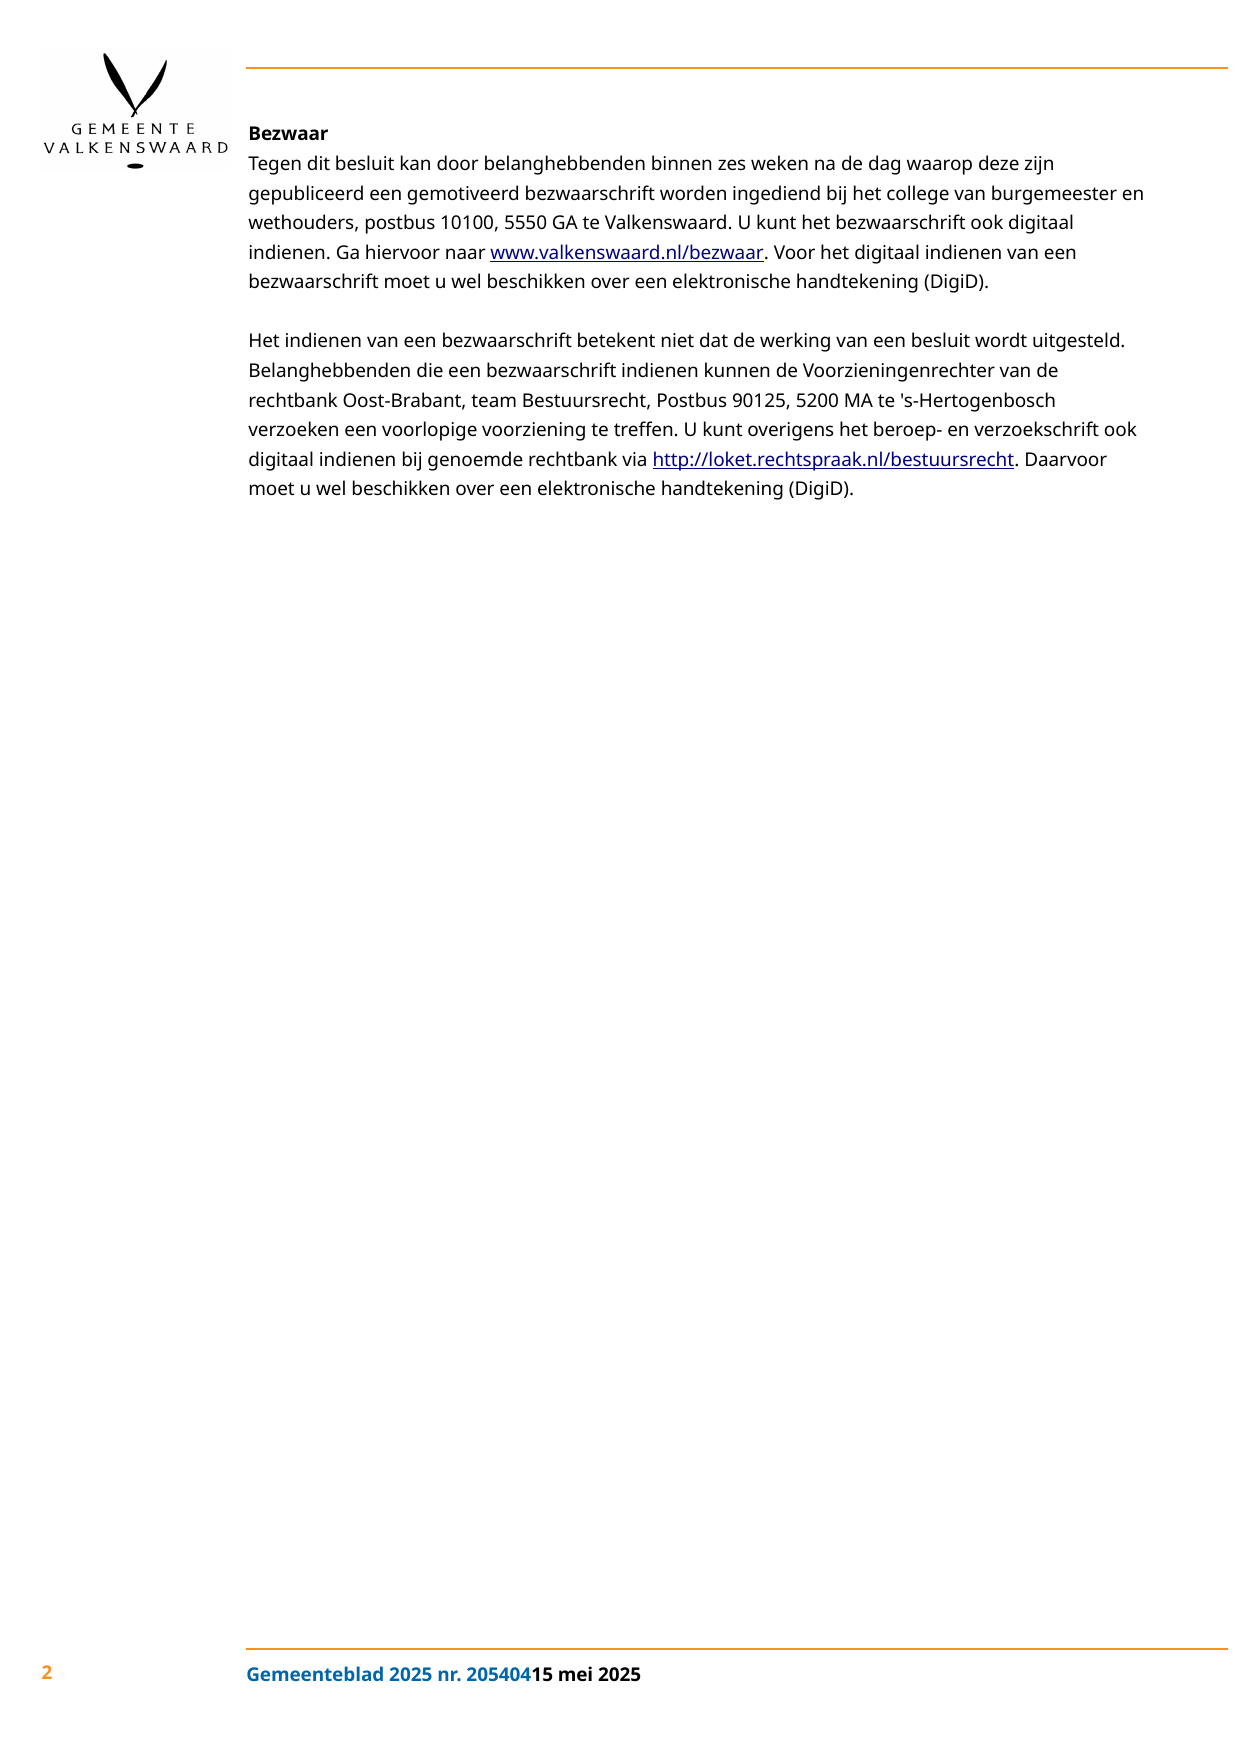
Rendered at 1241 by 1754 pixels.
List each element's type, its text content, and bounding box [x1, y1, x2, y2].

text Het indienen van een bezwaarschrift betekent niet dat de werking van een besluit wordt uitgesteld. Belanghebbenden die een bezwaarschrift indienen kunnen de Voorzieningenrechter van de rechtbank Oost-Brabant, team Bestuursrecht, Postbus 90125, 5200 MA te 's-Hertogenbosch verzoeken een voorlopige voorziening te treffen. U kunt overigens het beroep- en verzoekschrift ook digitaal indienen bij genoemde rechtbank via http://loket.rechtspraak.nl/bestuursrecht. Daarvoor moet u wel beschikken over een elektronische handtekening (DigiD). [248, 328, 1152, 501]
picture [41, 47, 231, 172]
text Bezwaar [248, 121, 1152, 146]
text Tegen dit besluit kan door belanghebbenden binnen zes weken na de dag waarop deze zijn gepubliceerd een gemotiveerd bezwaarschrift worden ingediend bij het college van burgemeester en wethouders, postbus 10100, 5550 GA te Valkenswaard. U kunt het bezwaarschrift ook digitaal indienen. Ga hiervoor naar www.valkenswaard.nl/bezwaar. Voor het digitaal indienen van een bezwaarschrift moet u wel beschikken over een elektronische handtekening (DigiD). [248, 150, 1152, 294]
